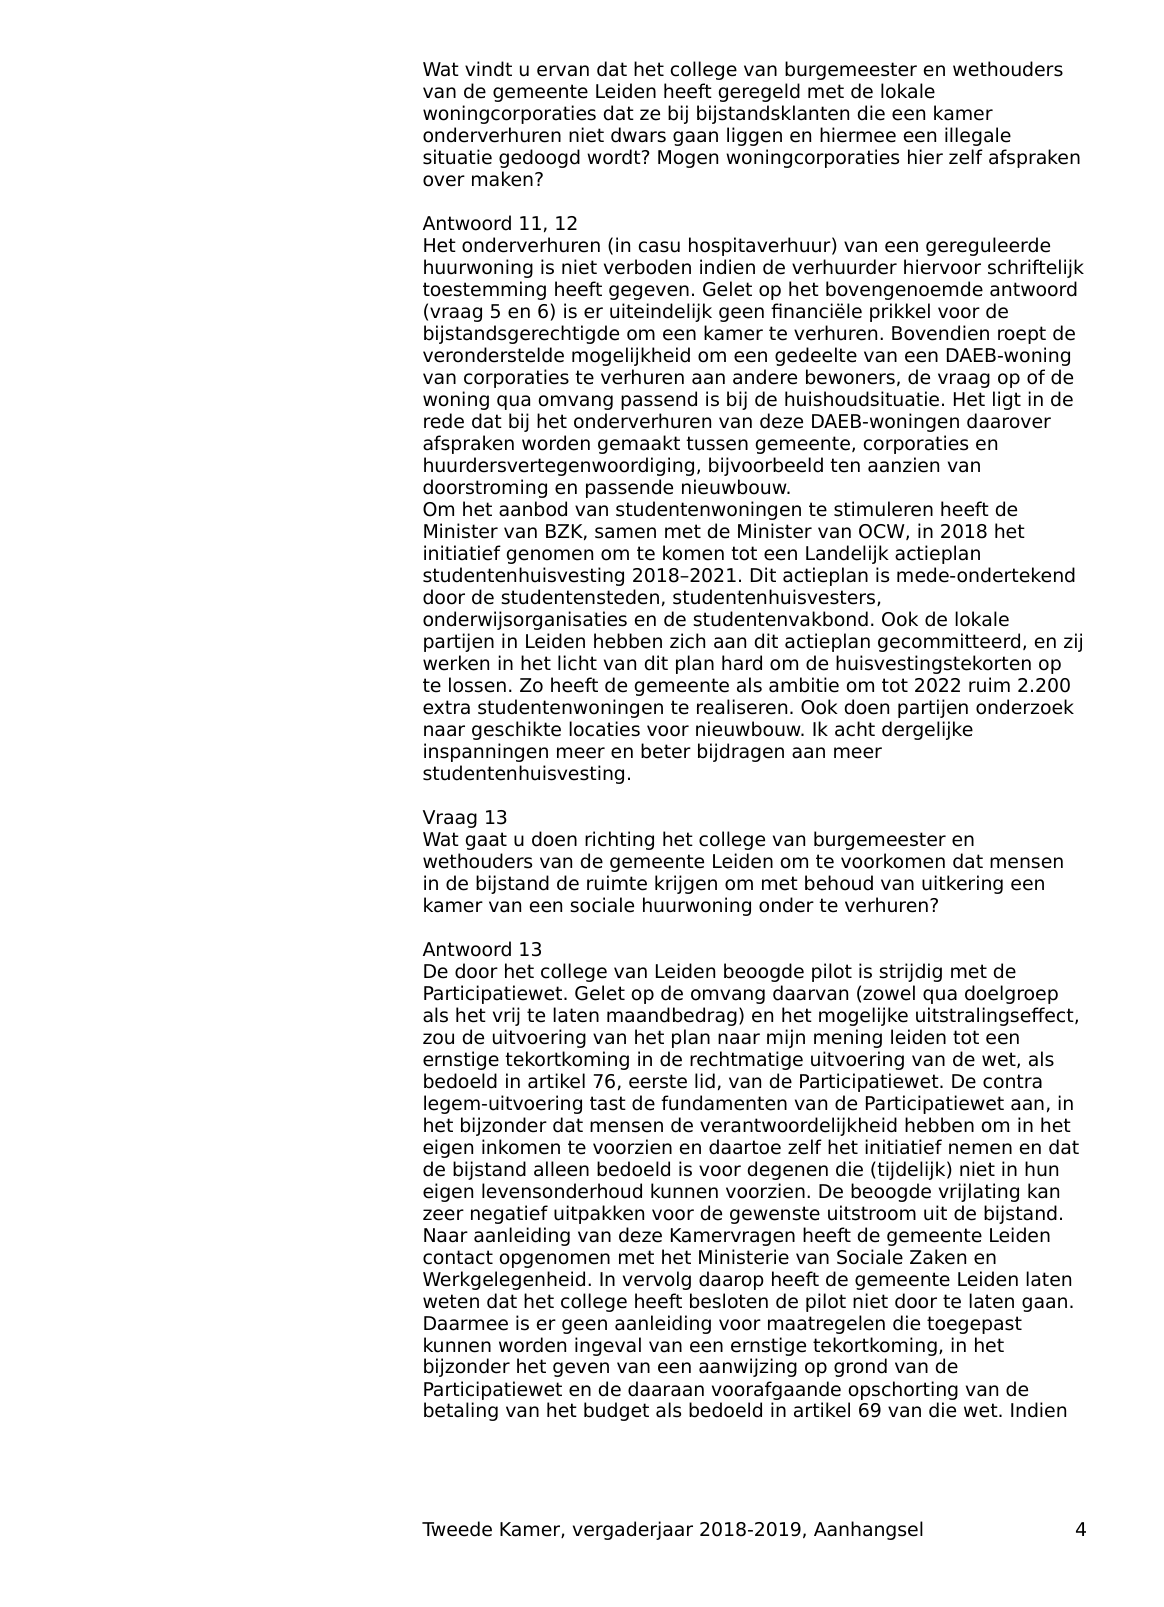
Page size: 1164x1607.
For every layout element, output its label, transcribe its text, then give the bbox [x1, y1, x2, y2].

text Vraag 13 [422, 807, 1087, 829]
text Wat vindt u ervan dat het college van burgemeester en wethouders van de gemeente Leiden heeft geregeld met de lokale woningcorporaties dat ze bij bijstandsklanten die een kamer onderverhuren niet dwars gaan liggen en hiermee een illegale situatie gedoogd wordt? Mogen woningcorporaties hier zelf afspraken over maken? [422, 59, 1087, 191]
text Het onderverhuren (in casu hospitaverhuur) van een gereguleerde huurwoning is niet verboden indien de verhuurder hiervoor schriftelijk toestemming heeft gegeven. Gelet op het bovengenoemde antwoord (vraag 5 en 6) is er uiteindelijk geen financiële prikkel voor de bijstandsgerechtigde om een kamer te verhuren. Bovendien roept de veronderstelde mogelijkheid om een gedeelte van een DAEB-woning van corporaties te verhuren aan andere bewoners, de vraag op of de woning qua omvang passend is bij de huishoudsituatie. Het ligt in de rede dat bij het onderverhuren van deze DAEB-woningen daarover afspraken worden gemaakt tussen gemeente, corporaties en huurdersvertegenwoordiging, bijvoorbeeld ten aanzien van doorstroming en passende nieuwbouw. [422, 235, 1087, 499]
text Antwoord 11, 12 [422, 213, 1087, 235]
text De door het college van Leiden beoogde pilot is strijdig met de Participatiewet. Gelet op de omvang daarvan (zowel qua doelgroep als het vrij te laten maandbedrag) en het mogelijke uitstralingseffect, zou de uitvoering van het plan naar mijn mening leiden tot een ernstige tekortkoming in de rechtmatige uitvoering van de wet, als bedoeld in artikel 76, eerste lid, van de Participatiewet. De contra legem-uitvoering tast de fundamenten van de Participatiewet aan, in het bijzonder dat mensen de verantwoordelijkheid hebben om in het eigen inkomen te voorzien en daartoe zelf het initiatief nemen en dat de bijstand alleen bedoeld is voor degenen die (tijdelijk) niet in hun eigen levensonderhoud kunnen voorzien. De beoogde vrijlating kan zeer negatief uitpakken voor de gewenste uitstroom uit de bijstand. Naar aanleiding van deze Kamervragen heeft de gemeente Leiden contact opgenomen met het Ministerie van Sociale Zaken en Werkgelegenheid. In vervolg daarop heeft de gemeente Leiden laten weten dat het college heeft besloten de pilot niet door te laten gaan. Daarmee is er geen aanleiding voor maatregelen die toegepast kunnen worden ingeval van een ernstige tekortkoming, in het bijzonder het geven van een aanwijzing op grond van de Participatiewet en de daaraan voorafgaande opschorting van de betaling van het budget als bedoeld in artikel 69 van die wet. Indien [422, 961, 1087, 1422]
text Om het aanbod van studentenwoningen te stimuleren heeft de Minister van BZK, samen met de Minister van OCW, in 2018 het initiatief genomen om te komen tot een Landelijk actieplan studentenhuisvesting 2018–2021. Dit actieplan is mede-ondertekend door de studentensteden, studentenhuisvesters, onderwijsorganisaties en de studentenvakbond. Ook de lokale partijen in Leiden hebben zich aan dit actieplan gecommitteerd, en zij werken in het licht van dit plan hard om de huisvestingstekorten op te lossen. Zo heeft de gemeente als ambitie om tot 2022 ruim 2.200 extra studentenwoningen te realiseren. Ook doen partijen onderzoek naar geschikte locaties voor nieuwbouw. Ik acht dergelijke inspanningen meer en beter bijdragen aan meer studentenhuisvesting. [422, 499, 1087, 784]
text Antwoord 13 [422, 939, 1087, 961]
text Wat gaat u doen richting het college van burgemeester en wethouders van de gemeente Leiden om te voorkomen dat mensen in de bijstand de ruimte krijgen om met behoud van uitkering een kamer van een sociale huurwoning onder te verhuren? [422, 829, 1087, 917]
